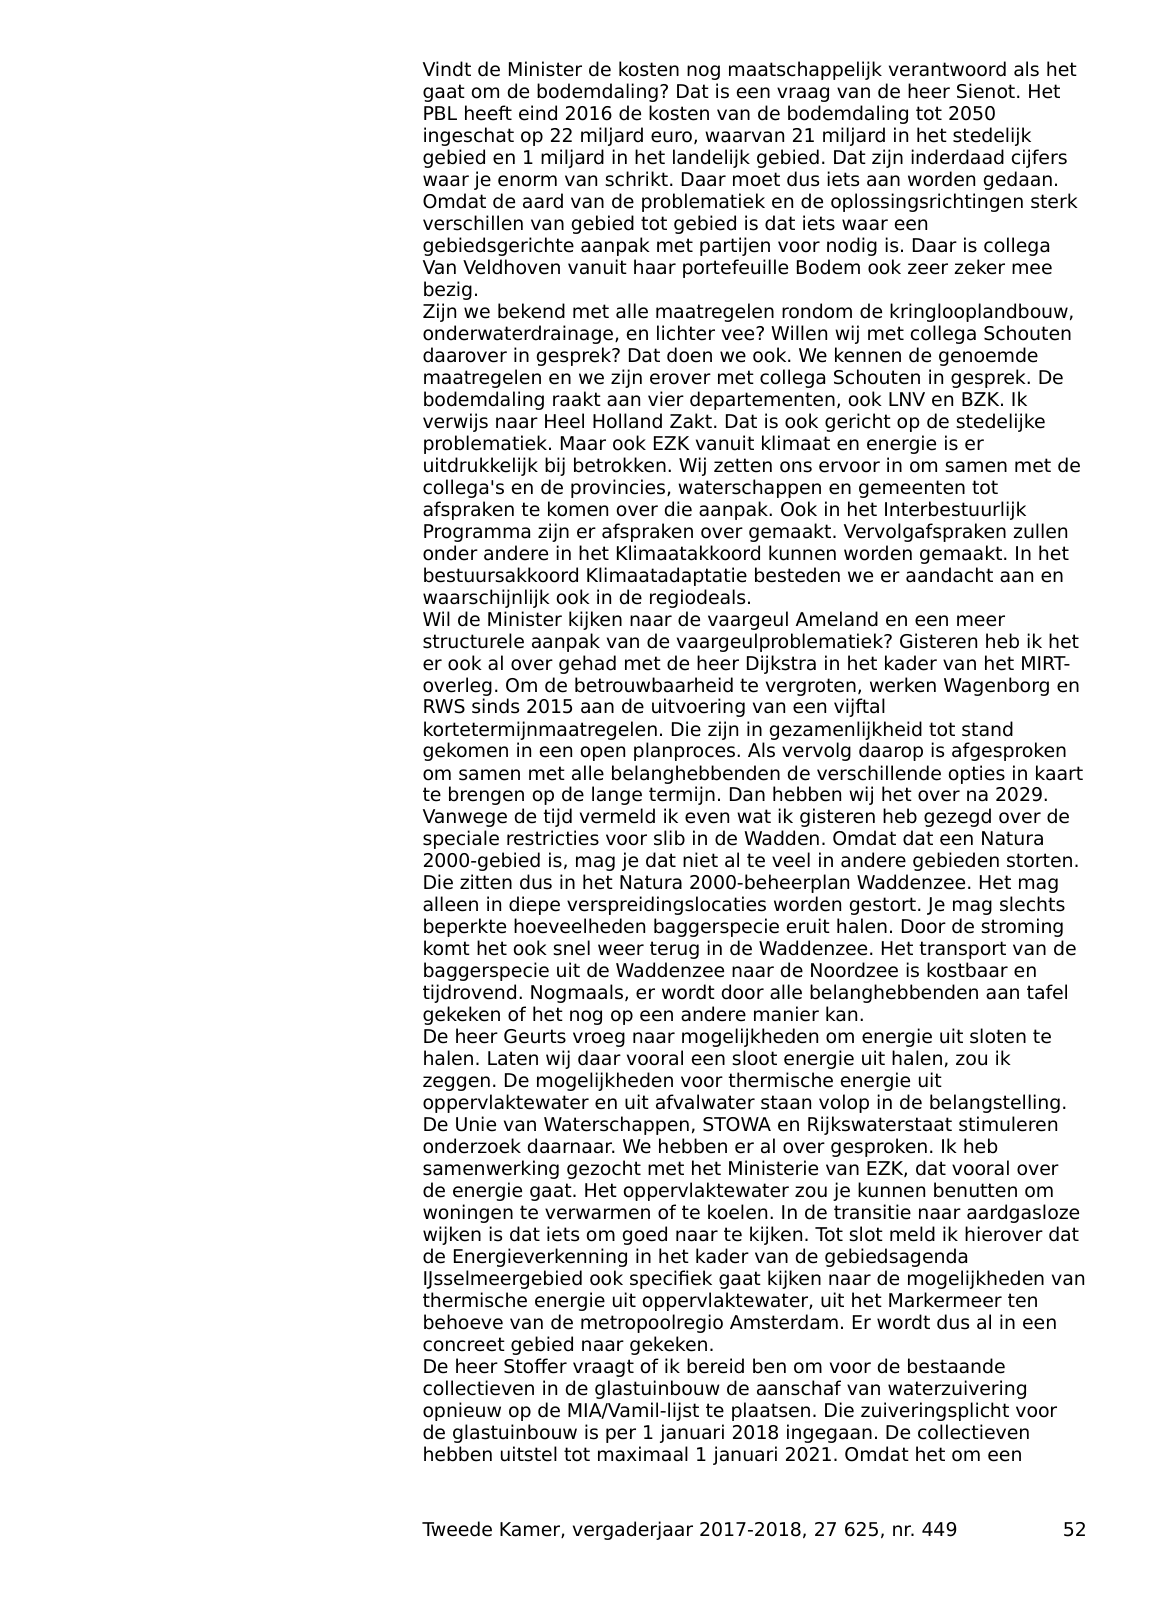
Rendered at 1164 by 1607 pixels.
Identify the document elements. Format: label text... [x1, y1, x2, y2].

text De heer Geurts vroeg naar mogelijkheden om energie uit sloten te halen. Laten wij daar vooral een sloot energie uit halen, zou ik zeggen. De mogelijkheden voor thermische energie uit oppervlaktewater en uit afvalwater staan volop in de belangstelling. De Unie van Waterschappen, STOWA en Rijkswaterstaat stimuleren onderzoek daarnaar. We hebben er al over gesproken. Ik heb samenwerking gezocht met het Ministerie van EZK, dat vooral over de energie gaat. Het oppervlaktewater zou je kunnen benutten om woningen te verwarmen of te koelen. In de transitie naar aardgasloze wijken is dat iets om goed naar te kijken. Tot slot meld ik hierover dat de Energieverkenning in het kader van de gebiedsagenda IJsselmeergebied ook specifiek gaat kijken naar de mogelijkheden van thermische energie uit oppervlaktewater, uit het Markermeer ten behoeve van de metropoolregio Amsterdam. Er wordt dus al in een concreet gebied naar gekeken. [422, 1026, 1087, 1356]
text De heer Stoffer vraagt of ik bereid ben om voor de bestaande collectieven in de glastuinbouw de aanschaf van waterzuivering opnieuw op de MIA/Vamil-lijst te plaatsen. Die zuiveringsplicht voor de glastuinbouw is per 1 januari 2018 ingegaan. De collectieven hebben uitstel tot maximaal 1 januari 2021. Omdat het om een [422, 1356, 1087, 1466]
text Wil de Minister kijken naar de vaargeul Ameland en een meer structurele aanpak van de vaargeulproblematiek? Gisteren heb ik het er ook al over gehad met de heer Dijkstra in het kader van het MIRT-overleg. Om de betrouwbaarheid te vergroten, werken Wagenborg en RWS sinds 2015 aan de uitvoering van een vijftal kortetermijnmaatregelen. Die zijn in gezamenlijkheid tot stand gekomen in een open planproces. Als vervolg daarop is afgesproken om samen met alle belanghebbenden de verschillende opties in kaart te brengen op de lange termijn. Dan hebben wij het over na 2029. Vanwege de tijd vermeld ik even wat ik gisteren heb gezegd over de speciale restricties voor slib in de Wadden. Omdat dat een Natura 2000-gebied is, mag je dat niet al te veel in andere gebieden storten. Die zitten dus in het Natura 2000-beheerplan Waddenzee. Het mag alleen in diepe verspreidingslocaties worden gestort. Je mag slechts beperkte hoeveelheden baggerspecie eruit halen. Door de stroming komt het ook snel weer terug in de Waddenzee. Het transport van de baggerspecie uit de Waddenzee naar de Noordzee is kostbaar en tijdrovend. Nogmaals, er wordt door alle belanghebbenden aan tafel gekeken of het nog op een andere manier kan. [422, 608, 1087, 1026]
text Vindt de Minister de kosten nog maatschappelijk verantwoord als het gaat om de bodemdaling? Dat is een vraag van de heer Sienot. Het PBL heeft eind 2016 de kosten van de bodemdaling tot 2050 ingeschat op 22 miljard euro, waarvan 21 miljard in het stedelijk gebied en 1 miljard in het landelijk gebied. Dat zijn inderdaad cijfers waar je enorm van schrikt. Daar moet dus iets aan worden gedaan. Omdat de aard van de problematiek en de oplossingsrichtingen sterk verschillen van gebied tot gebied is dat iets waar een gebiedsgerichte aanpak met partijen voor nodig is. Daar is collega Van Veldhoven vanuit haar portefeuille Bodem ook zeer zeker mee bezig. [422, 59, 1087, 301]
text Zijn we bekend met alle maatregelen rondom de kringlooplandbouw, onderwaterdrainage, en lichter vee? Willen wij met collega Schouten daarover in gesprek? Dat doen we ook. We kennen de genoemde maatregelen en we zijn erover met collega Schouten in gesprek. De bodemdaling raakt aan vier departementen, ook LNV en BZK. Ik verwijs naar Heel Holland Zakt. Dat is ook gericht op de stedelijke problematiek. Maar ook EZK vanuit klimaat en energie is er uitdrukkelijk bij betrokken. Wij zetten ons ervoor in om samen met de collega's en de provincies, waterschappen en gemeenten tot afspraken te komen over die aanpak. Ook in het Interbestuurlijk Programma zijn er afspraken over gemaakt. Vervolgafspraken zullen onder andere in het Klimaatakkoord kunnen worden gemaakt. In het bestuursakkoord Klimaatadaptatie besteden we er aandacht aan en waarschijnlijk ook in de regiodeals. [422, 301, 1087, 608]
